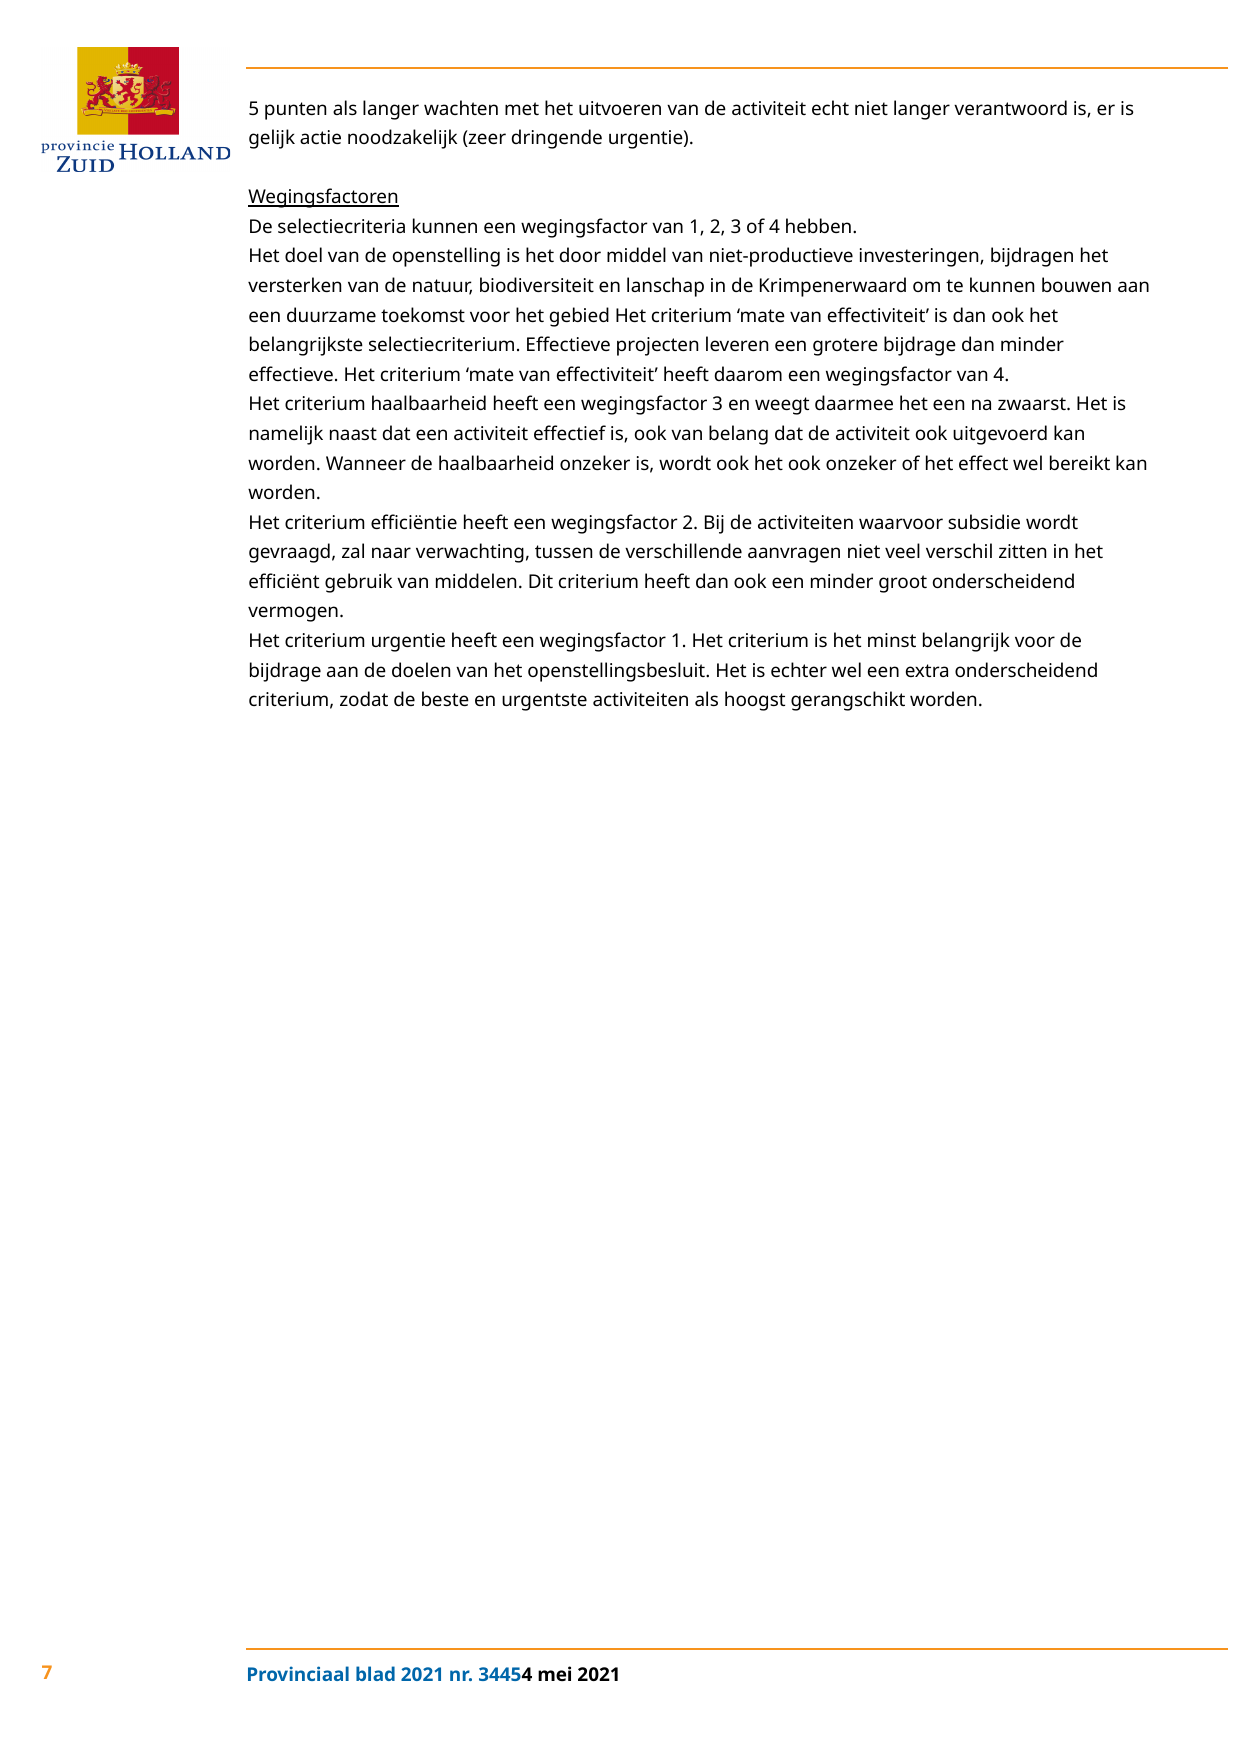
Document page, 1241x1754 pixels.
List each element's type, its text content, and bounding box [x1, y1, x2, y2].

text Het doel van de openstelling is het door middel van niet-productieve investeringen, bijdragen het versterken van de natuur, biodiversiteit en lanschap in de Krimpenerwaard om te kunnen bouwen aan een duurzame toekomst voor het gebied Het criterium ‘mate van effectiviteit’ is dan ook het belangrijkste selectiecriterium. Effectieve projecten leveren een grotere bijdrage dan minder effectieve. Het criterium ‘mate van effectiviteit’ heeft daarom een wegingsfactor van 4. [248, 243, 1152, 387]
text De selectiecriteria kunnen een wegingsfactor van 1, 2, 3 of 4 hebben. [248, 213, 1152, 239]
picture [41, 47, 231, 172]
text Het criterium urgentie heeft een wegingsfactor 1. Het criterium is het minst belangrijk voor de bijdrage aan de doelen van het openstellingsbesluit. Het is echter wel een extra onderscheidend criterium, zodat de beste en urgentste activiteiten als hoogst gerangschikt worden. [248, 627, 1152, 712]
text 5 punten als langer wachten met het uitvoeren van de activiteit echt niet langer verantwoord is, er is gelijk actie noodzakelijk (zeer dringende urgentie). [248, 95, 1152, 150]
text Het criterium haalbaarheid heeft een wegingsfactor 3 en weegt daarmee het een na zwaarst. Het is namelijk naast dat een activiteit effectief is, ook van belang dat de activiteit ook uitgevoerd kan worden. Wanneer de haalbaarheid onzeker is, wordt ook het ook onzeker of het effect wel bereikt kan worden. [248, 391, 1152, 505]
text Wegingsfactoren [248, 183, 1152, 209]
text Het criterium efficiëntie heeft een wegingsfactor 2. Bij de activiteiten waarvoor subsidie wordt gevraagd, zal naar verwachting, tussen de verschillende aanvragen niet veel verschil zitten in het efficiënt gebruik van middelen. Dit criterium heeft dan ook een minder groot onderscheidend vermogen. [248, 509, 1152, 623]
